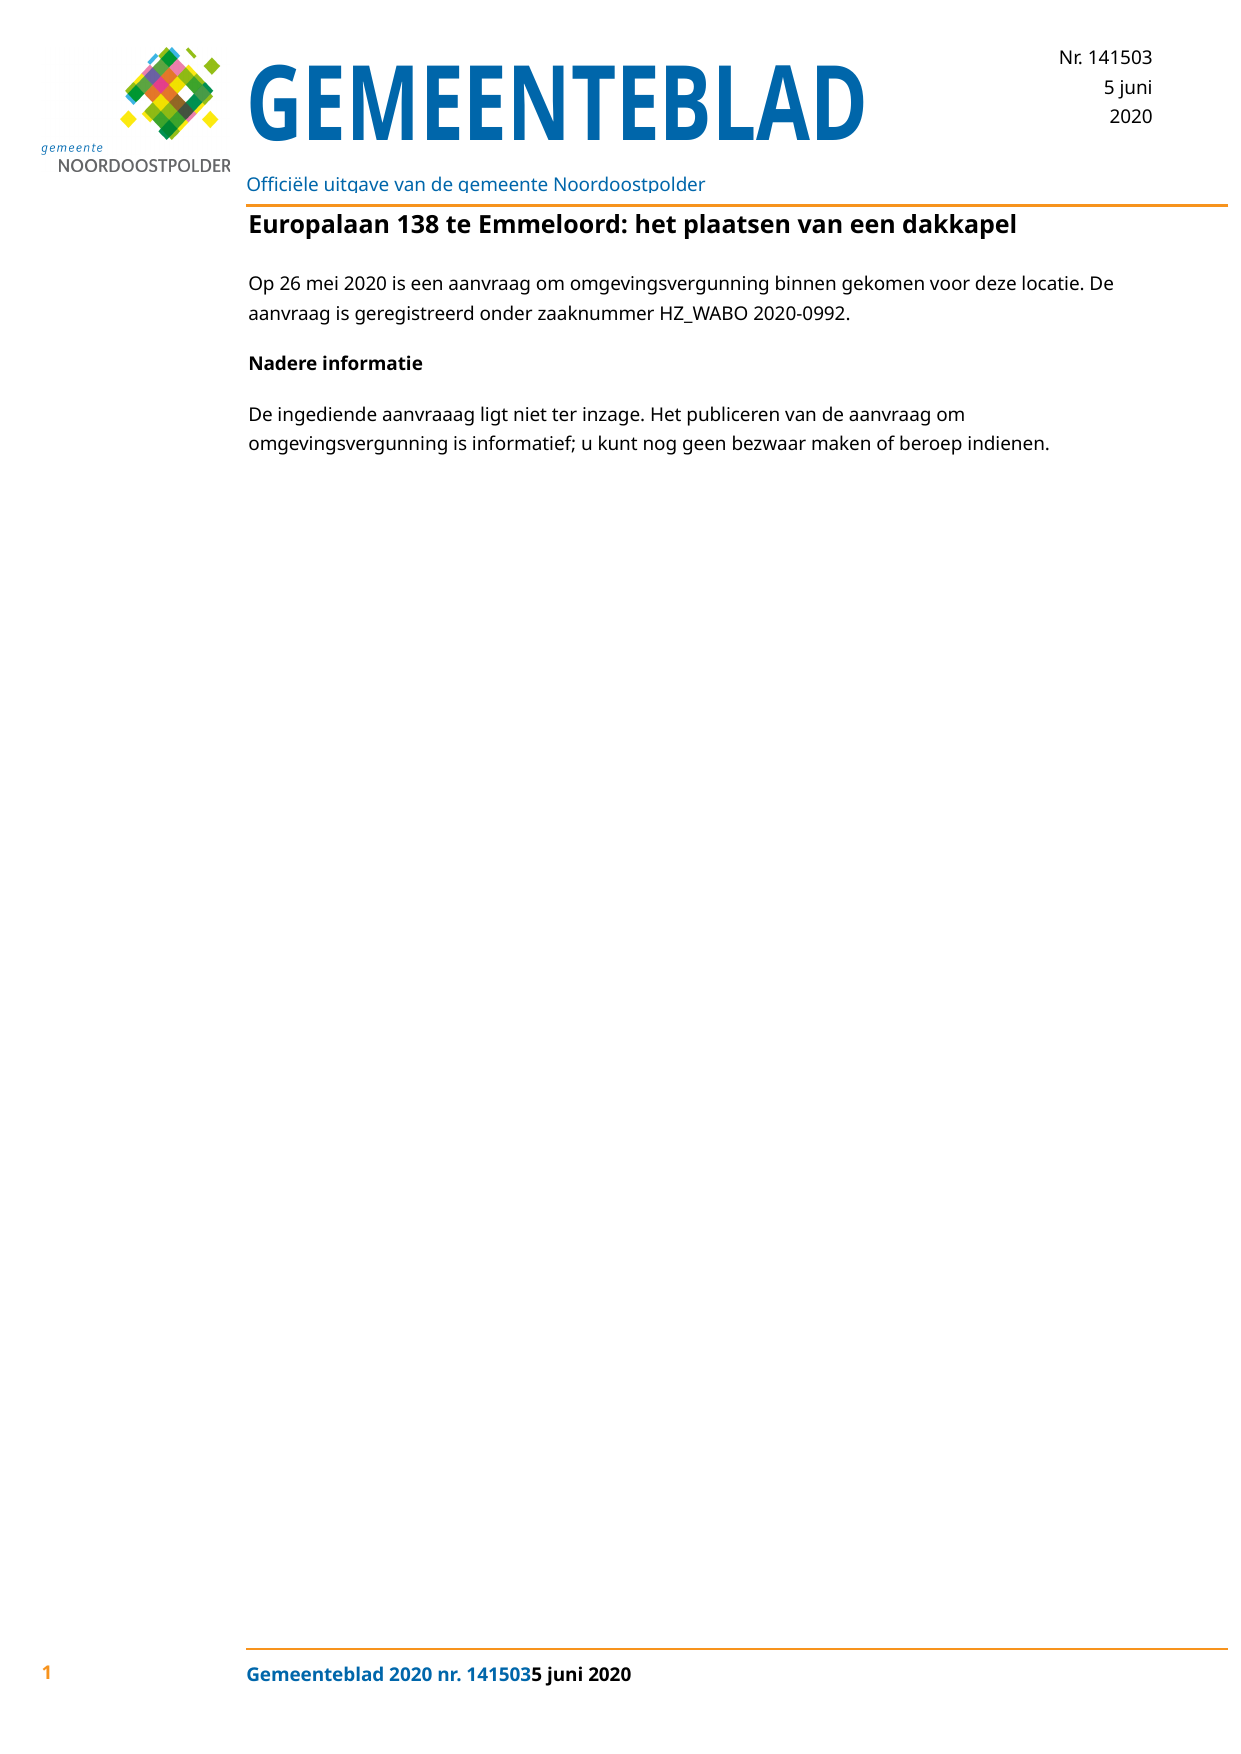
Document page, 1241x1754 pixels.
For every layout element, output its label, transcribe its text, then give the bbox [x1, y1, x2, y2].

text Nadere informatie [248, 350, 1152, 376]
picture [41, 47, 231, 172]
text De ingediende aanvraaag ligt niet ter inzage. Het publiceren van de aanvraag om omgevingsvergunning is informatief; u kunt nog geen bezwaar maken of beroep indienen. [248, 401, 1152, 456]
text Europalaan 138 te Emmeloord: het plaatsen van een dakkapel [248, 207, 1152, 241]
text Op 26 mei 2020 is een aanvraag om omgevingsvergunning binnen gekomen voor deze locatie. De aanvraag is geregistreerd onder zaaknummer HZ_WABO 2020-0992. [248, 270, 1152, 326]
